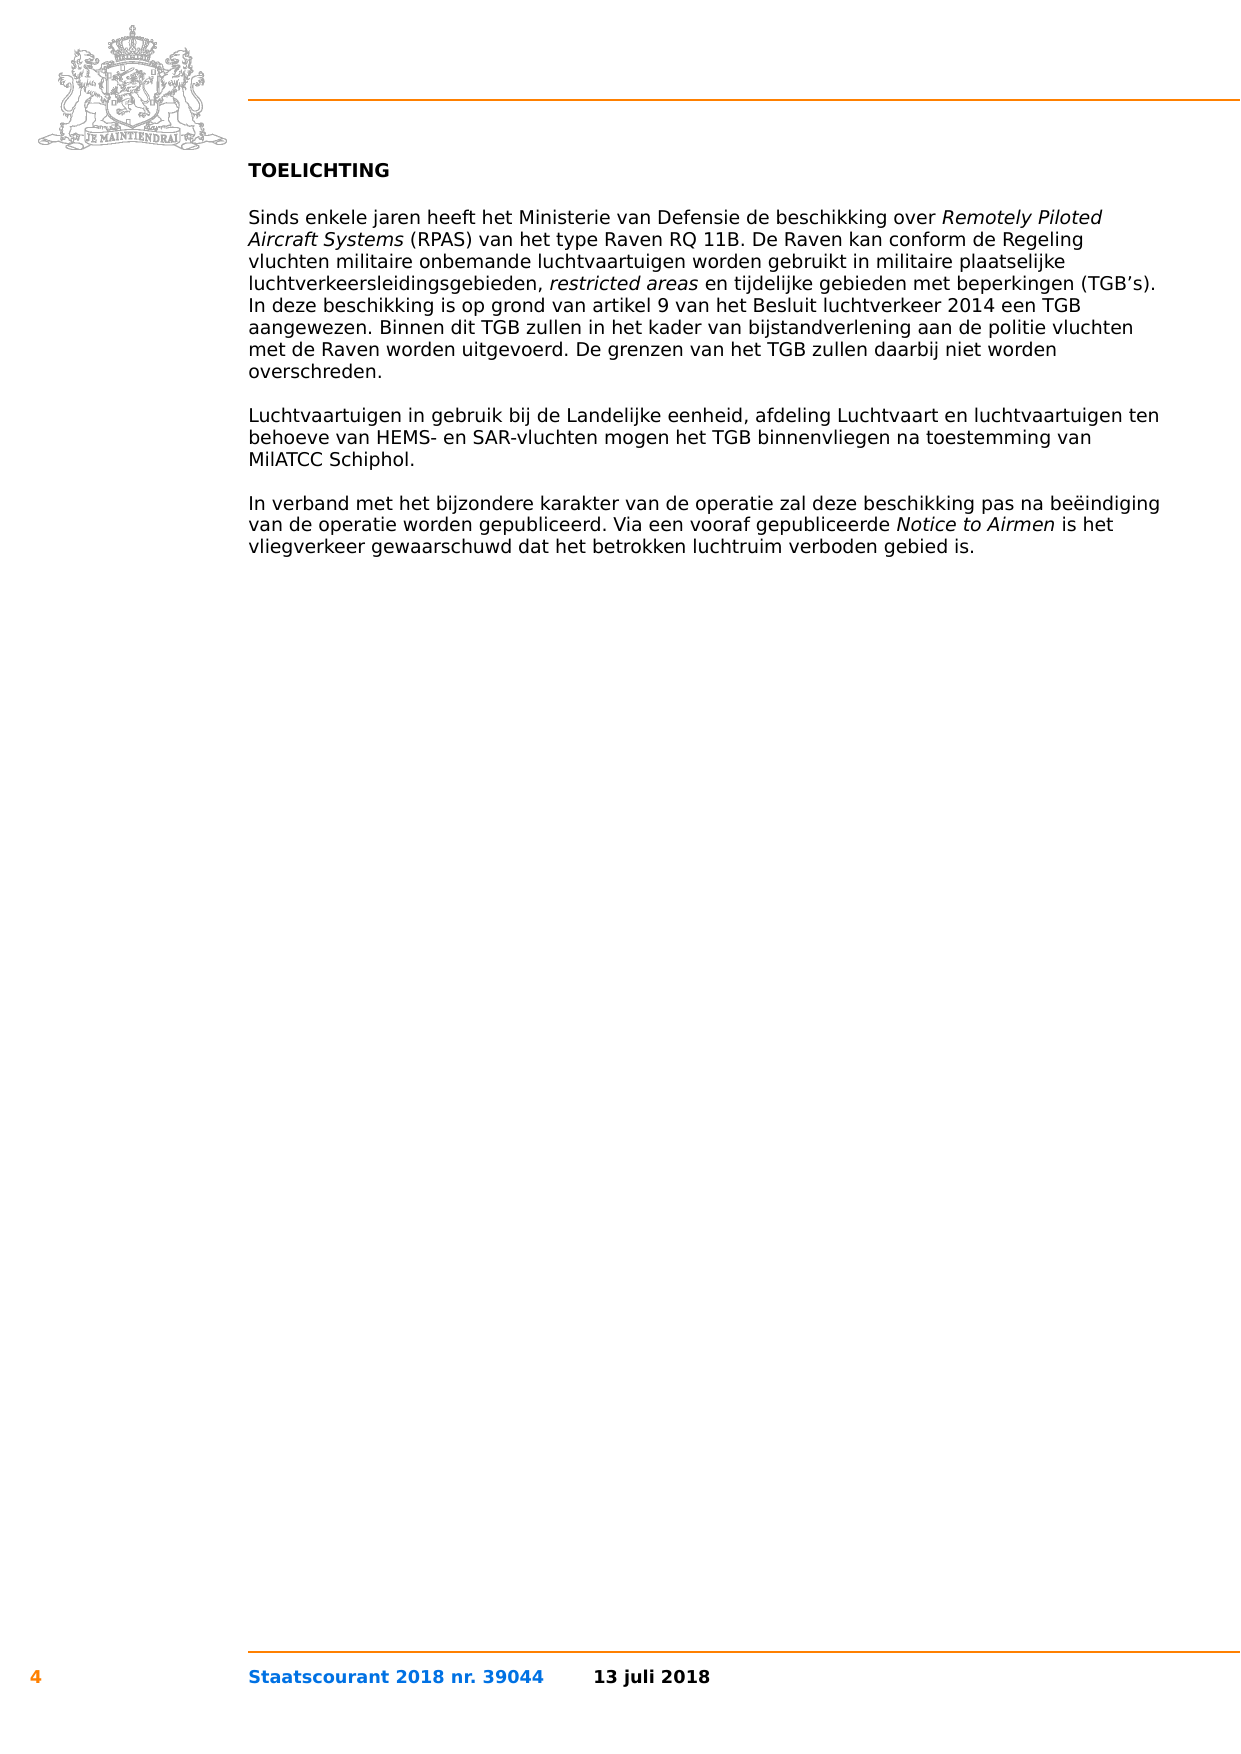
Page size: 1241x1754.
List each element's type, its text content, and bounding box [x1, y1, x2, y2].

text Luchtvaartuigen in gebruik bij de Landelijke eenheid, afdeling Luchtvaart en luchtvaartuigen ten behoeve van HEMS- en SAR-vluchten mogen het TGB binnenvliegen na toestemming van MilATCC Schiphol. [248, 404, 1163, 471]
text Sinds enkele jaren heeft het Ministerie van Defensie de beschikking over Remotely Piloted Aircraft Systems (RPAS) van het type Raven RQ 11B. De Raven kan conform de Regeling vluchten militaire onbemande luchtvaartuigen worden gebruikt in militaire plaatselijke luchtverkeersleidingsgebieden, restricted areas en tijdelijke gebieden met beperkingen (TGB’s). In deze beschikking is op grond van artikel 9 van het Besluit luchtverkeer 2014 een TGB aangewezen. Binnen dit TGB zullen in het kader van bijstandverlening aan de politie vluchten met de Raven worden uitgevoerd. De grenzen van het TGB zullen daarbij niet worden overschreden. [248, 207, 1163, 383]
text In verband met het bijzondere karakter van de operatie zal deze beschikking pas na beëindiging van de operatie worden gepubliceerd. Via een vooraf gepubliceerde Notice to Airmen is het vliegverkeer gewaarschuwd dat het betrokken luchtruim verboden gebied is. [248, 492, 1163, 558]
subtitle TOELICHTING [248, 160, 1163, 182]
picture [38, 25, 227, 150]
